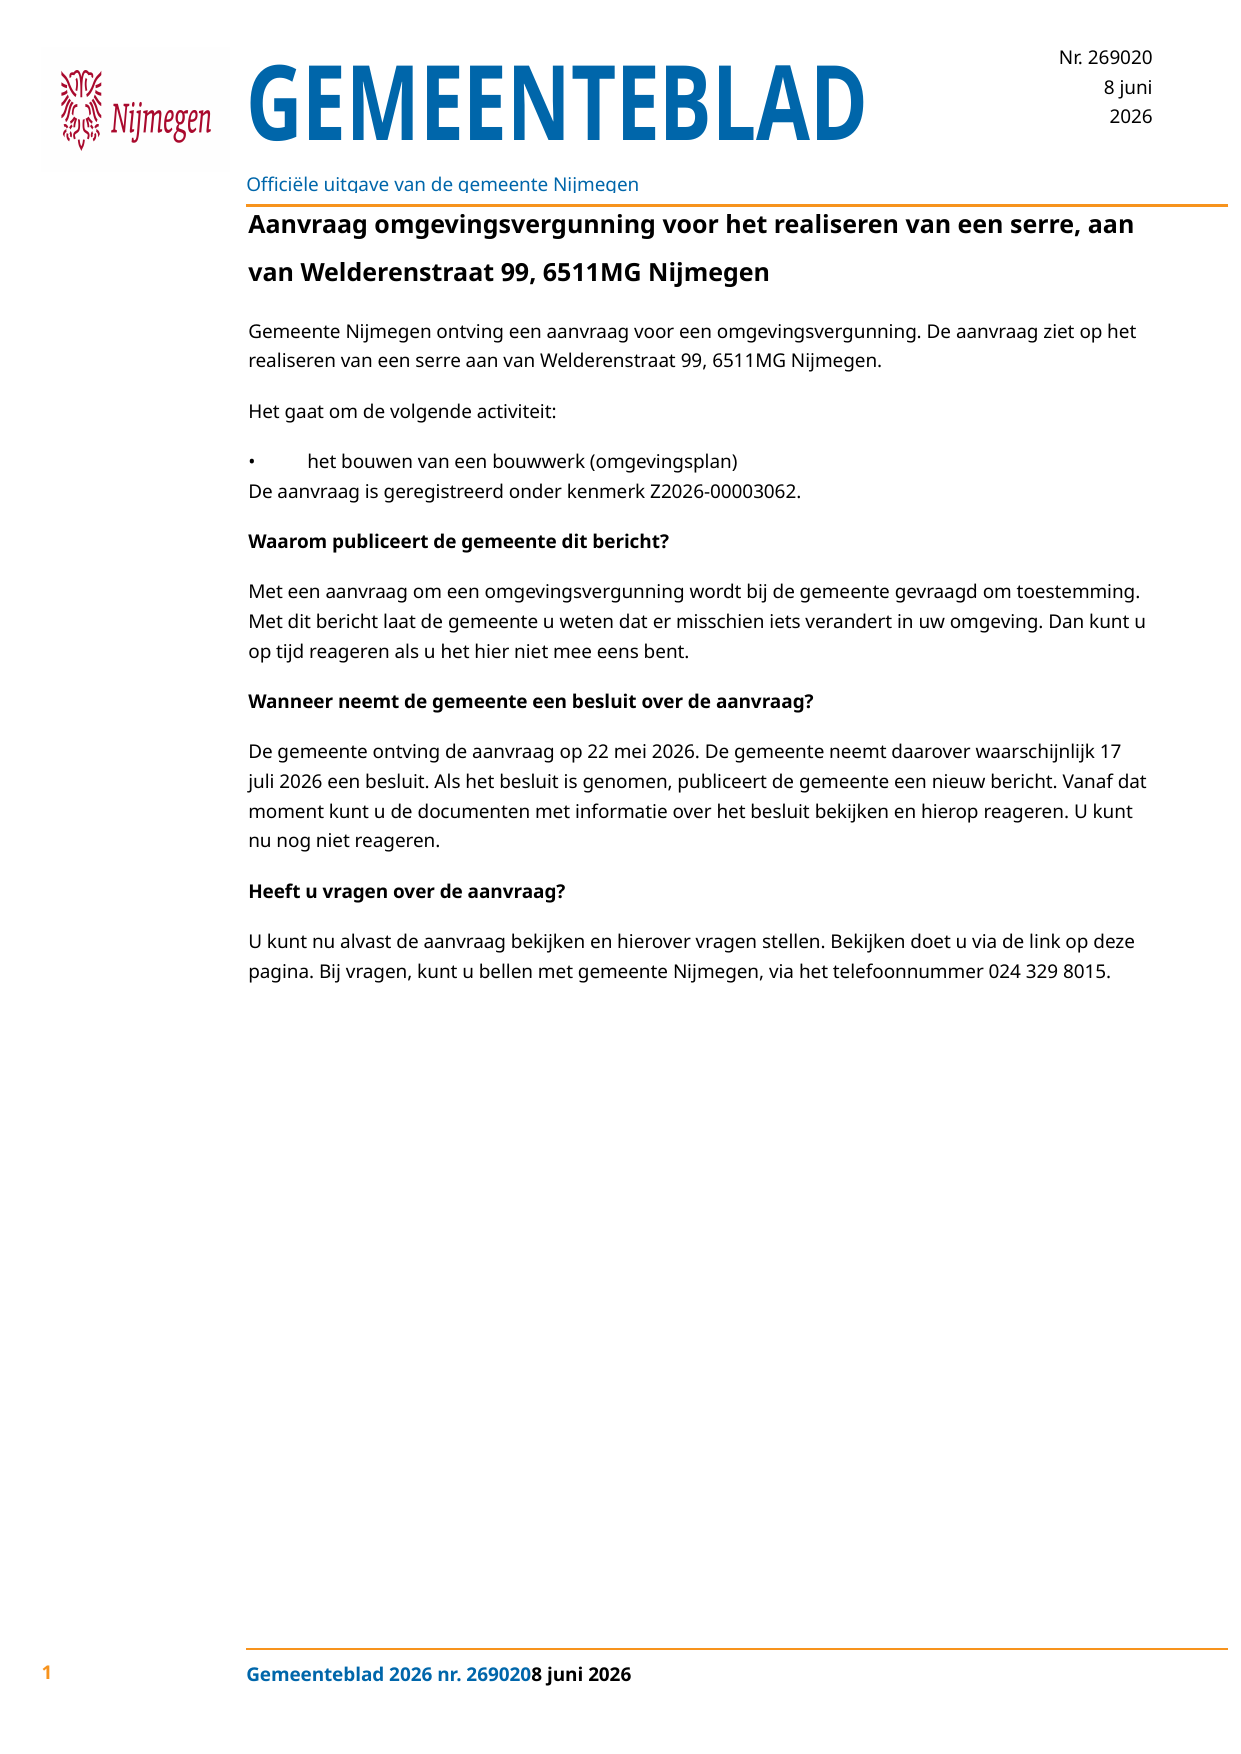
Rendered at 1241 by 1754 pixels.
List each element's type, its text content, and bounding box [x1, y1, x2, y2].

text Met een aanvraag om een omgevingsvergunning wordt bij de gemeente gevraagd om toestemming. Met dit bericht laat de gemeente u weten dat er misschien iets verandert in uw omgeving. Dan kunt u op tijd reageren als u het hier niet mee eens bent. [248, 579, 1152, 664]
text Heeft u vragen over de aanvraag? [248, 878, 1152, 904]
text Wanneer neemt de gemeente een besluit over de aanvraag? [248, 688, 1152, 714]
text Waarom publiceert de gemeente dit bericht? [248, 528, 1152, 554]
picture [41, 47, 231, 172]
text Gemeente Nijmegen ontving een aanvraag voor een omgevingsvergunning. De aanvraag ziet op het realiseren van een serre aan van Welderenstraat 99, 6511MG Nijmegen. [248, 318, 1152, 373]
list het bouwen van een bouwwerk (omgevingsplan) [248, 448, 1152, 474]
text Aanvraag omgevingsvergunning voor het realiseren van een serre, aan van Welderenstraat 99, 6511MG Nijmegen [248, 207, 1152, 288]
text Het gaat om de volgende activiteit: [248, 398, 1152, 424]
text De gemeente ontving de aanvraag op 22 mei 2026. De gemeente neemt daarover waarschijnlijk 17 juli 2026 een besluit. Als het besluit is genomen, publiceert de gemeente een nieuw bericht. Vanaf dat moment kunt u de documenten met informatie over het besluit bekijken en hierop reageren. U kunt nu nog niet reageren. [248, 739, 1152, 853]
text U kunt nu alvast de aanvraag bekijken en hierover vragen stellen. Bekijken doet u via de link op deze pagina. Bij vragen, kunt u bellen met gemeente Nijmegen, via het telefoonnummer 024 329 8015. [248, 928, 1152, 984]
text De aanvraag is geregistreerd onder kenmerk Z2026-00003062. [248, 478, 1152, 504]
